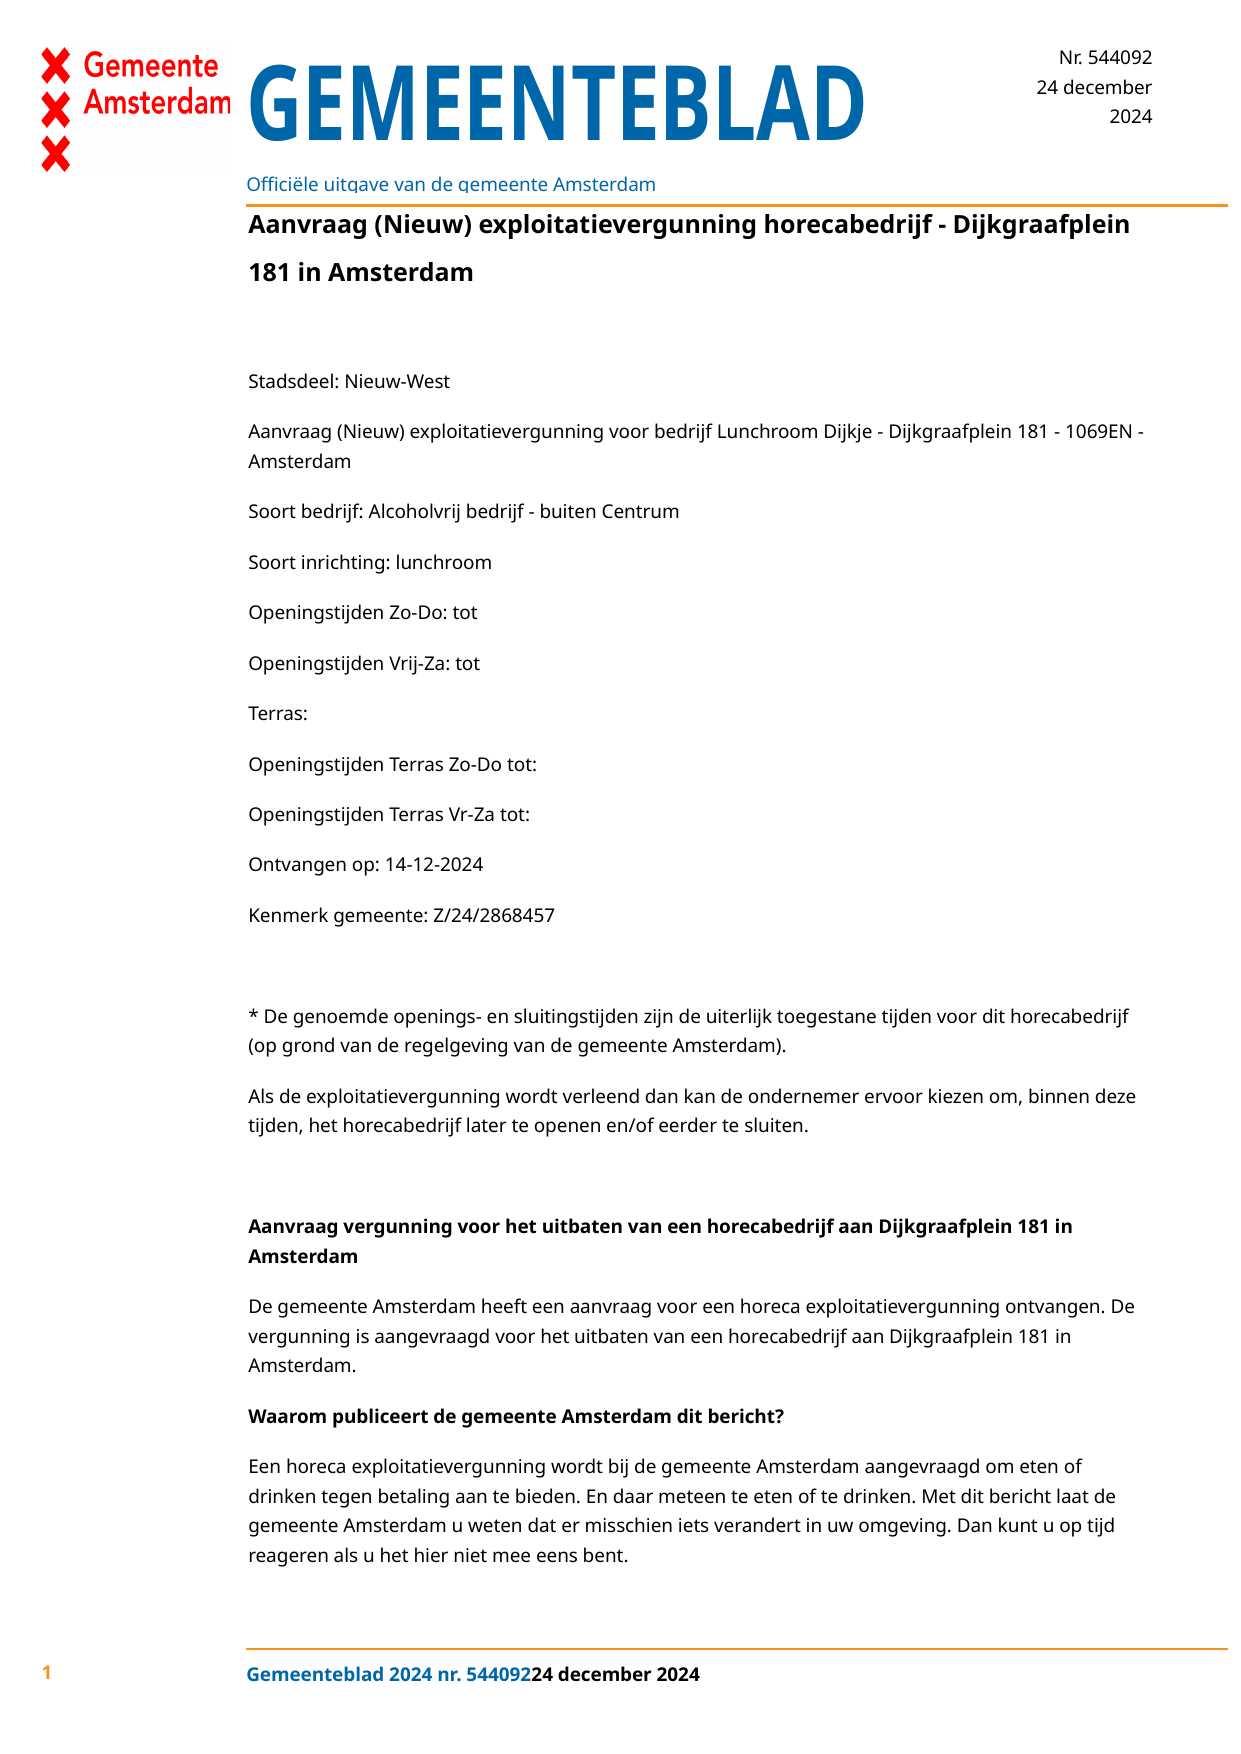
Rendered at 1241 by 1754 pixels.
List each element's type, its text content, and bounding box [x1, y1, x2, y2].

text Als de exploitatievergunning wordt verleend dan kan de ondernemer ervoor kiezen om, binnen deze tijden, het horecabedrijf later te openen en/of eerder te sluiten. [248, 1083, 1152, 1138]
picture [41, 47, 231, 172]
text Aanvraag vergunning voor het uitbaten van een horecabedrijf aan Dijkgraafplein 181 in Amsterdam [248, 1213, 1152, 1269]
text Ontvangen op: 14-12-2024 [248, 852, 1152, 877]
text Openingstijden Terras Zo-Do tot: [248, 751, 1152, 777]
text * De genoemde openings- en sluitingstijden zijn de uiterlijk toegestane tijden voor dit horecabedrijf (op grond van de regelgeving van de gemeente Amsterdam). [248, 1003, 1152, 1058]
text Aanvraag (Nieuw) exploitatievergunning horecabedrijf - Dijkgraafplein 181 in Amsterdam [248, 207, 1152, 288]
text De gemeente Amsterdam heeft een aanvraag voor een horeca exploitatievergunning ontvangen. De vergunning is aangevraagd voor het uitbaten van een horecabedrijf aan Dijkgraafplein 181 in Amsterdam. [248, 1293, 1152, 1378]
text Terras: [248, 700, 1152, 726]
text Aanvraag (Nieuw) exploitatievergunning voor bedrijf Lunchroom Dijkje - Dijkgraafplein 181 - 1069EN - Amsterdam [248, 419, 1152, 474]
text Soort bedrijf: Alcoholvrij bedrijf - buiten Centrum [248, 499, 1152, 524]
text Stadsdeel: Nieuw-West [248, 368, 1152, 394]
text Een horeca exploitatievergunning wordt bij de gemeente Amsterdam aangevraagd om eten of drinken tegen betaling aan te bieden. En daar meteen te eten of te drinken. Met dit bericht laat de gemeente Amsterdam u weten dat er misschien iets verandert in uw omgeving. Dan kunt u op tijd reageren als u het hier niet mee eens bent. [248, 1453, 1152, 1568]
text Soort inrichting: lunchroom [248, 549, 1152, 575]
text Openingstijden Terras Vr-Za tot: [248, 801, 1152, 827]
text Openingstijden Vrij-Za: tot [248, 650, 1152, 676]
text Openingstijden Zo-Do: tot [248, 599, 1152, 625]
text Kenmerk gemeente: Z/24/2868457 [248, 902, 1152, 928]
text Waarom publiceert de gemeente Amsterdam dit bericht? [248, 1403, 1152, 1429]
